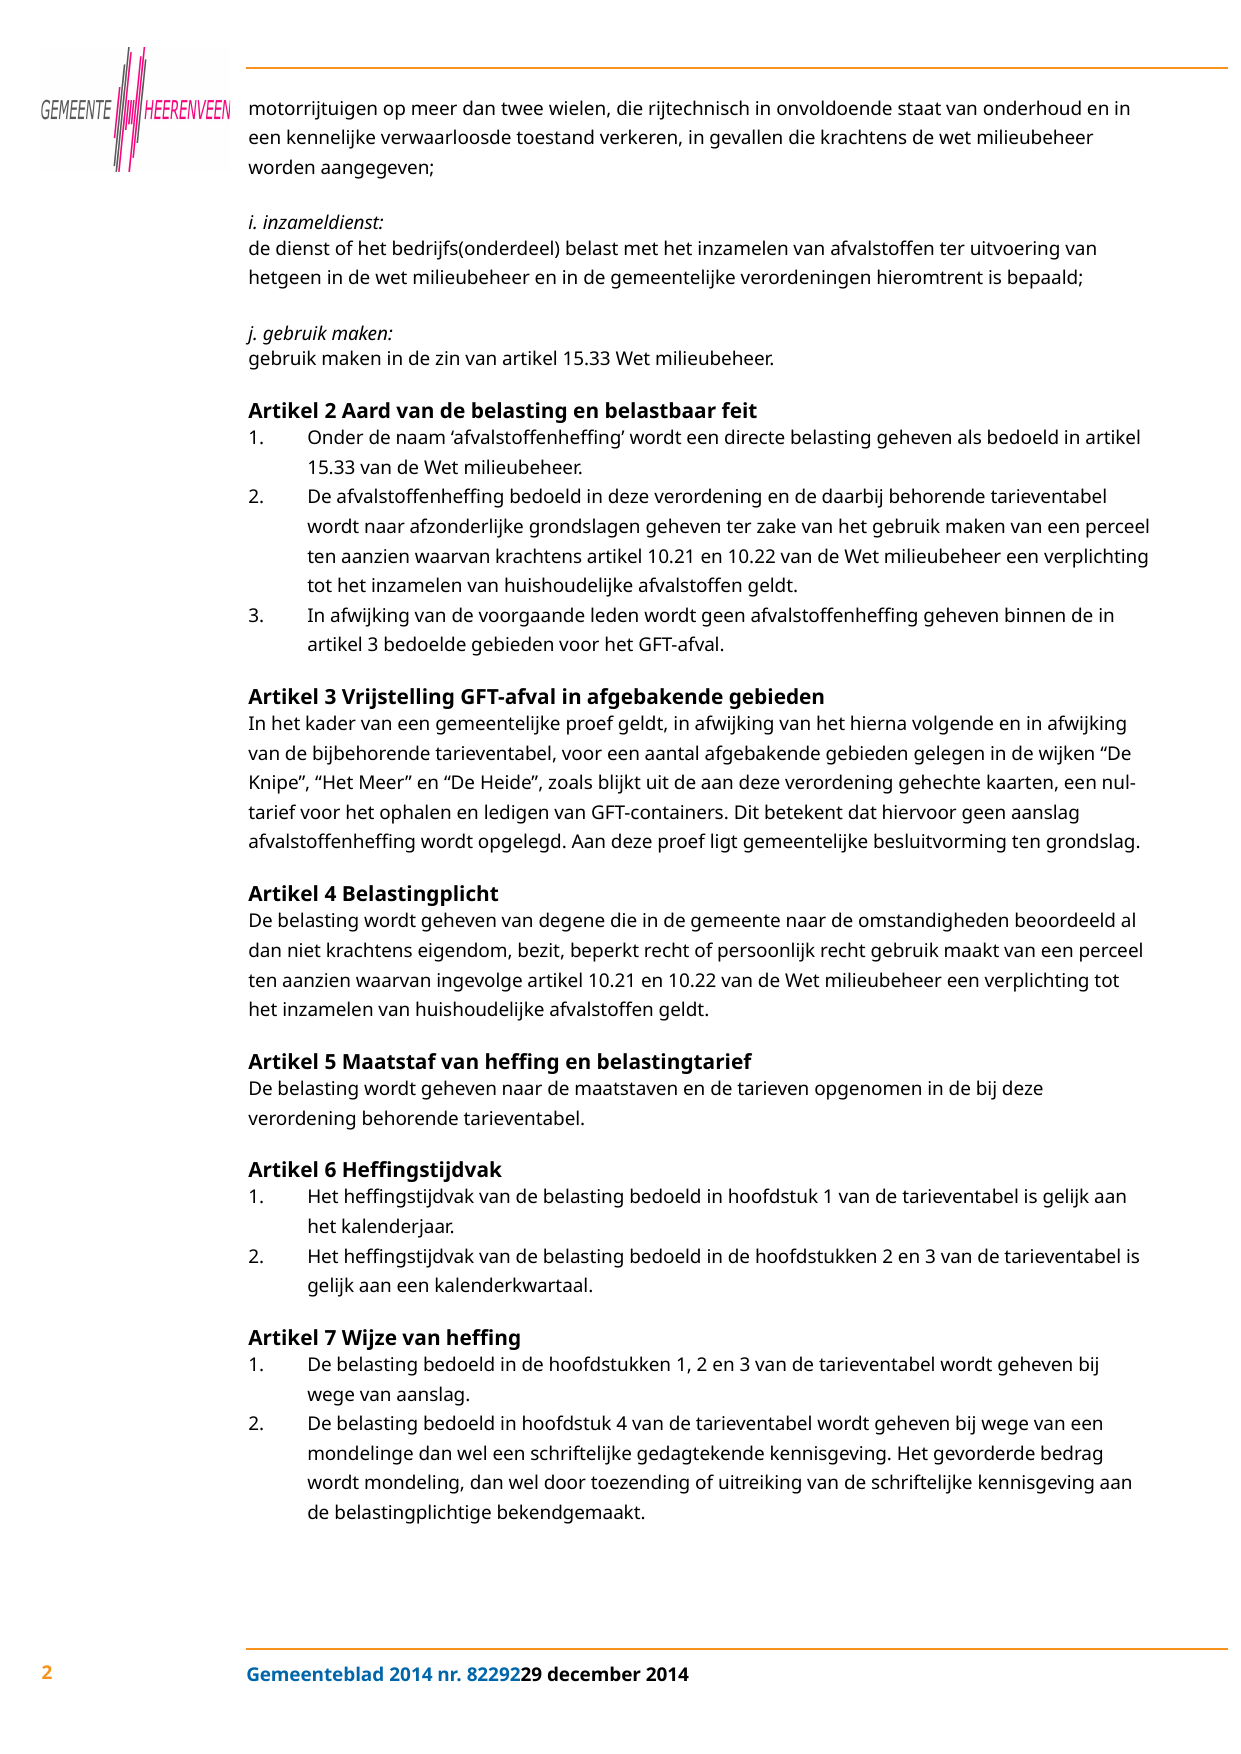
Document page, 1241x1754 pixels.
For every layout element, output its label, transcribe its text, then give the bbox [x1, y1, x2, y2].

text In het kader van een gemeentelijke proef geldt, in afwijking van het hierna volgende en in afwijking van de bijbehorende tarieventabel, voor een aantal afgebakende gebieden gelegen in de wijken “De Knipe”, “Het Meer” en “De Heide”, zoals blijkt uit de aan deze verordening gehechte kaarten, een nul-tarief voor het ophalen en ledigen van GFT-containers. Dit betekent dat hiervoor geen aanslag afvalstoffenheffing wordt opgelegd. Aan deze proef ligt gemeentelijke besluitvorming ten grondslag. [248, 710, 1152, 854]
list De belasting bedoeld in hoofdstuk 4 van de tarieventabel wordt geheven bij wege van een mondelinge dan wel een schriftelijke gedagtekende kennisgeving. Het gevorderde bedrag wordt mondeling, dan wel door toezending of uitreiking van de schriftelijke kennisgeving aan de belastingplichtige bekendgemaakt. [248, 1410, 1152, 1525]
text Artikel 4 Belastingplicht [248, 879, 1152, 908]
text Artikel 3 Vrijstelling GFT-afval in afgebakende gebieden [248, 682, 1152, 710]
list De afvalstoffenheffing bedoeld in deze verordening en de daarbij behorende tarieventabel wordt naar afzonderlijke grondslagen geheven ter zake van het gebruik maken van een perceel ten aanzien waarvan krachtens artikel 10.21 en 10.22 van de Wet milieubeheer een verplichting tot het inzamelen van huishoudelijke afvalstoffen geldt. [248, 484, 1152, 598]
text De belasting wordt geheven van degene die in de gemeente naar de omstandigheden beoordeeld al dan niet krachtens eigendom, bezit, beperkt recht of persoonlijk recht gebruik maakt van een perceel ten aanzien waarvan ingevolge artikel 10.21 en 10.22 van de Wet milieubeheer een verplichting tot het inzamelen van huishoudelijke afvalstoffen geldt. [248, 908, 1152, 1022]
text de dienst of het bedrijfs(onderdeel) belast met het inzamelen van afvalstoffen ter uitvoering van hetgeen in de wet milieubeheer en in de gemeentelijke verordeningen hieromtrent is bepaald; [248, 235, 1152, 290]
list Het heffingstijdvak van de belasting bedoeld in hoofdstuk 1 van de tarieventabel is gelijk aan het kalenderjaar. [248, 1184, 1152, 1239]
text j. gebruik maken: [248, 320, 1152, 346]
text i. inzameldienst: [248, 209, 1152, 235]
text Artikel 6 Heffingstijdvak [248, 1155, 1152, 1184]
list Het heffingstijdvak van de belasting bedoeld in de hoofdstukken 2 en 3 van de tarieventabel is gelijk aan een kalenderkwartaal. [248, 1243, 1152, 1298]
text Artikel 5 Maatstaf van heffing en belastingtarief [248, 1047, 1152, 1075]
text gebruik maken in de zin van artikel 15.33 Wet milieubeheer. [248, 346, 1152, 371]
text De belasting wordt geheven naar de maatstaven en de tarieven opgenomen in de bij deze verordening behorende tarieventabel. [248, 1075, 1152, 1131]
text Artikel 7 Wijze van heffing [248, 1323, 1152, 1351]
list De belasting bedoeld in de hoofdstukken 1, 2 en 3 van de tarieventabel wordt geheven bij wege van aanslag. [248, 1351, 1152, 1407]
picture [41, 47, 231, 172]
list In afwijking van de voorgaande leden wordt geen afvalstoffenheffing geheven binnen de in artikel 3 bedoelde gebieden voor het GFT-afval. [248, 602, 1152, 657]
list Onder de naam ‘afvalstoffenheffing’ wordt een directe belasting geheven als bedoeld in artikel 15.33 van de Wet milieubeheer. [248, 424, 1152, 480]
text motorrijtuigen op meer dan twee wielen, die rijtechnisch in onvoldoende staat van onderhoud en in een kennelijke verwaarloosde toestand verkeren, in gevallen die krachtens de wet milieubeheer worden aangegeven; [248, 95, 1152, 180]
text Artikel 2 Aard van de belasting en belastbaar feit [248, 396, 1152, 424]
